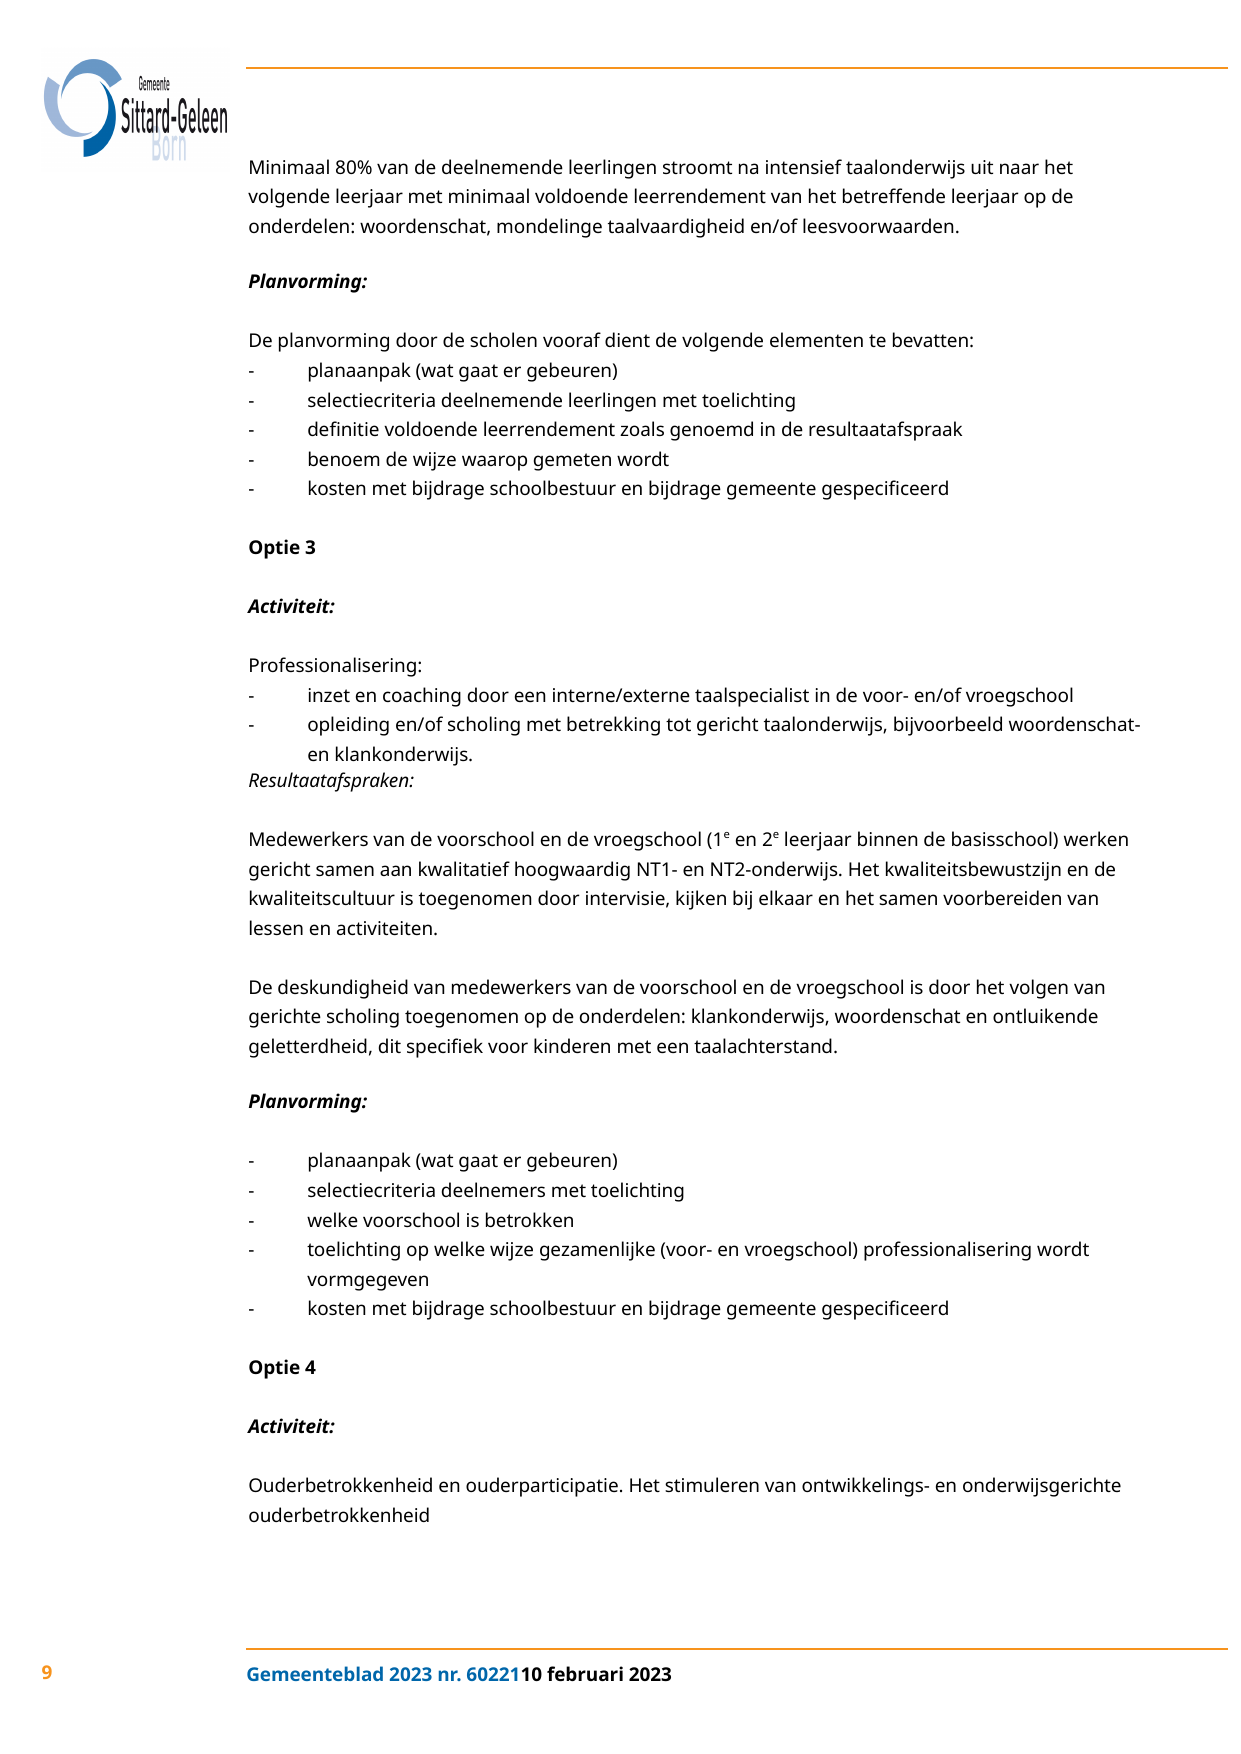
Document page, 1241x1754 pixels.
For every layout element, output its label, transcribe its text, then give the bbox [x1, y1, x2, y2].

text Optie 4 [248, 1354, 1152, 1380]
table_cell Minimaal 80% van de deelnemende leerlingen stroomt na intensief taalonderwijs uit naar het volgende leerjaar met minimaal voldoende leerrendement van het betreffende leerjaar op de onderdelen: woordenschat, mondelinge taalvaardigheid en/of leesvoorwaarden. [248, 95, 1152, 268]
table_cell Planvorming: planaanpak (wat gaat er gebeuren) selectiecriteria deelnemers met toelichting welke voorschool is betrokken toelichting op welke wijze gezamenlijke (voor- en vroegschool) professionalisering wordt vormgegeven kosten met bijdrage schoolbestuur en bijdrage gemeente gespecificeerd [248, 1089, 1152, 1321]
picture [41, 47, 231, 172]
text Optie 3 [248, 534, 1152, 560]
table_cell Resultaatafspraken: Medewerkers van de voorschool en de vroegschool (1e en 2e leerjaar binnen de basisschool) werken gericht samen aan kwalitatief hoogwaardig NT1- en NT2-onderwijs. Het kwaliteitsbewustzijn en de kwaliteitscultuur is toegenomen door intervisie, kijken bij elkaar en het samen voorbereiden van lessen en activiteiten. De deskundigheid van medewerkers van de voorschool en de vroegschool is door het volgen van gerichte scholing toegenomen op de onderdelen: klankonderwijs, woordenschat en ontluikende geletterdheid, dit specifiek voor kinderen met een taalachterstand. [248, 767, 1152, 1088]
table_cell Planvorming: De planvorming door de scholen vooraf dient de volgende elementen te bevatten: planaanpak (wat gaat er gebeuren) selectiecriteria deelnemende leerlingen met toelichting definitie voldoende leerrendement zoals genoemd in de resultaatafspraak benoem de wijze waarop gemeten wordt kosten met bijdrage schoolbestuur en bijdrage gemeente gespecificeerd [248, 269, 1152, 501]
table_header Activiteit: Ouderbetrokkenheid en ouderparticipatie. Het stimuleren van ontwikkelings- en onderwijsgerichte ouderbetrokkenheid [248, 1414, 1152, 1557]
table_header Activiteit: Professionalisering: inzet en coaching door een interne/externe taalspecialist in de voor- en/of vroegschool opleiding en/of scholing met betrekking tot gericht taalonderwijs, bijvoorbeeld woordenschat- en klankonderwijs. [248, 593, 1152, 767]
